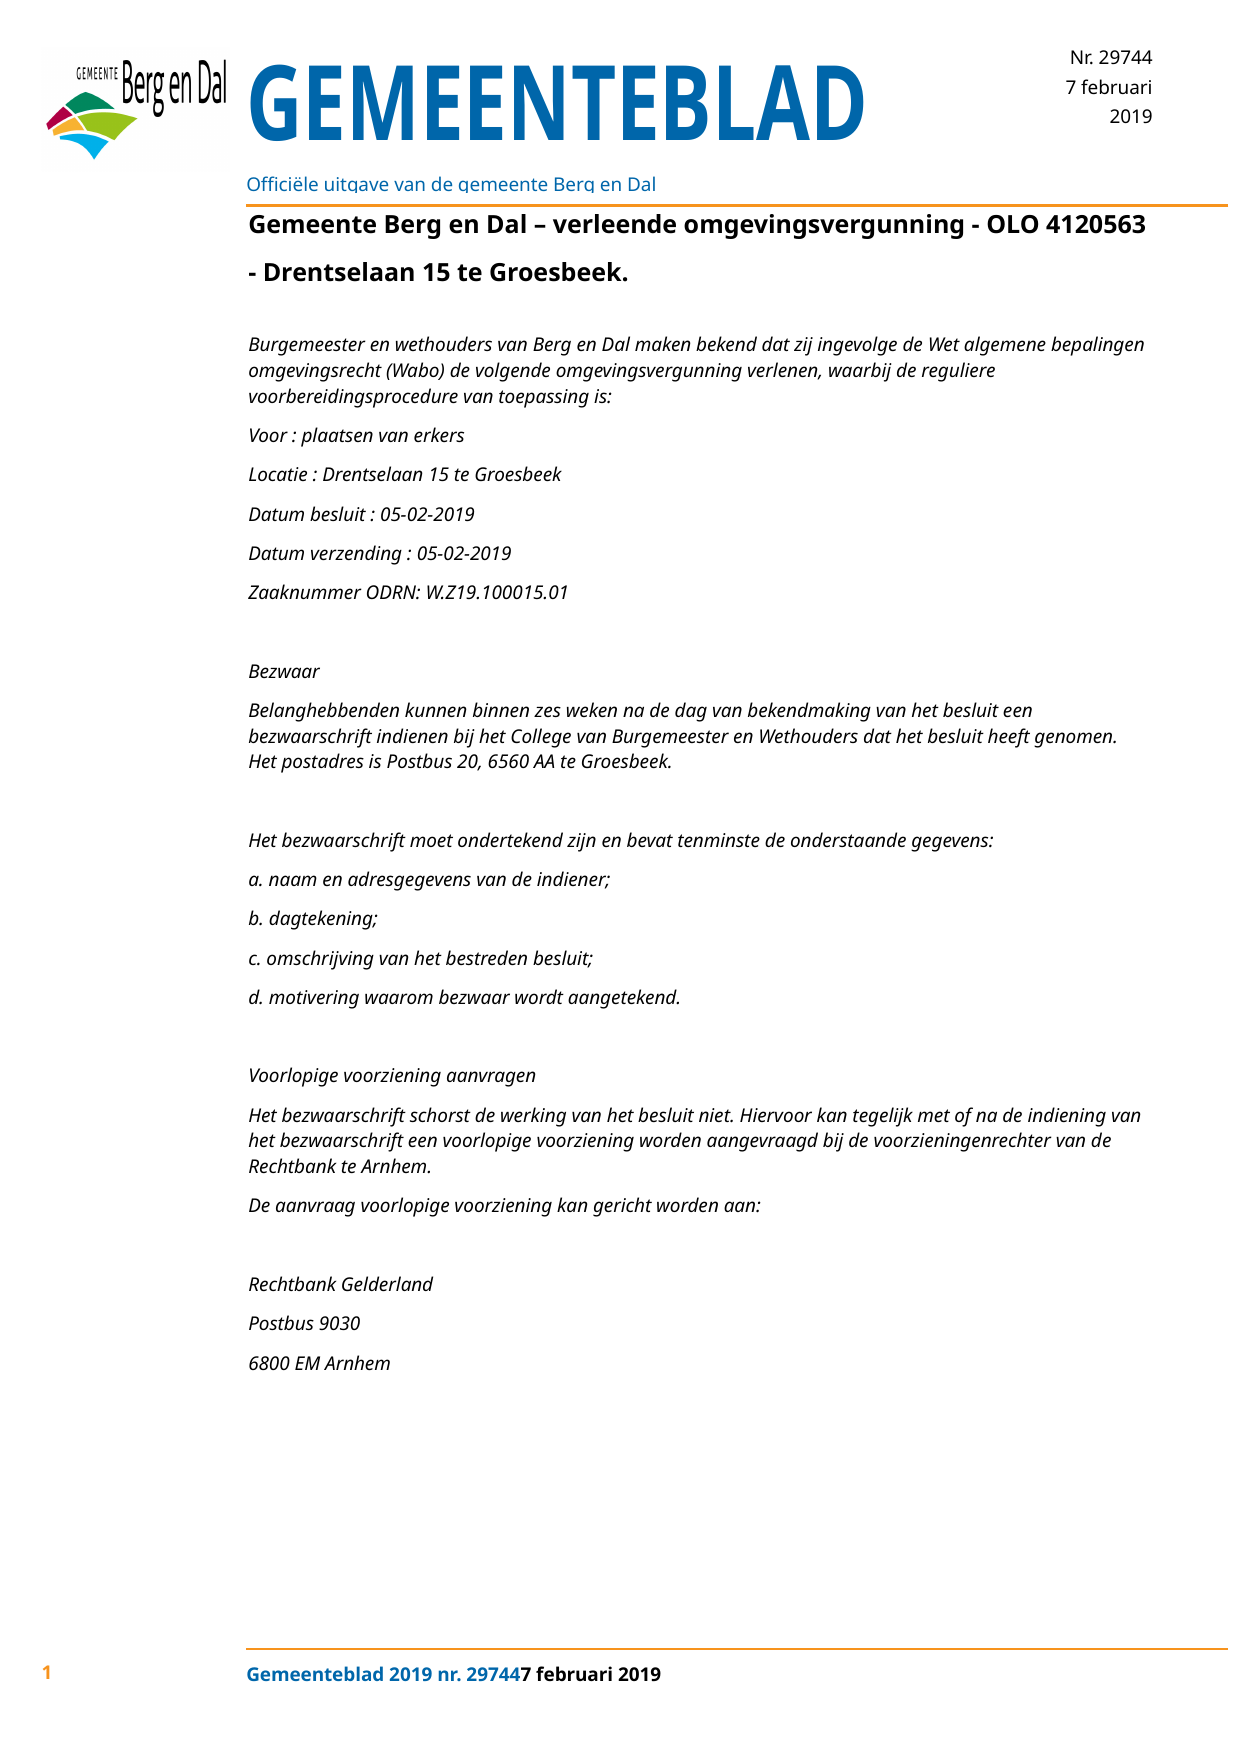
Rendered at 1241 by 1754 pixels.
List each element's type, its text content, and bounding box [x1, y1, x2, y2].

text Voorlopige voorziening aanvragen [248, 1063, 1152, 1088]
text Zaaknummer ODRN: W.Z19.100015.01 [248, 579, 1152, 605]
text 6800 EM Arnhem [248, 1350, 1152, 1376]
text Datum verzending : 05-02-2019 [248, 540, 1152, 566]
text b. dagtekening; [248, 906, 1152, 931]
text Het bezwaarschrift moet ondertekend zijn en bevat tenminste de onderstaande gegevens: [248, 827, 1152, 853]
text De aanvraag voorlopige voorziening kan gericht worden aan: [248, 1193, 1152, 1218]
text c. omschrijving van het bestreden besluit; [248, 945, 1152, 971]
text Datum besluit : 05-02-2019 [248, 501, 1152, 526]
text Burgemeester en wethouders van Berg en Dal maken bekend dat zij ingevolge de Wet algemene bepalingen omgevingsrecht (Wabo) de volgende omgevingsvergunning verlenen, waarbij de reguliere voorbereidingsprocedure van toepassing is: [248, 331, 1152, 409]
text Het bezwaarschrift schorst de werking van het besluit niet. Hiervoor kan tegelijk met of na de indiening van het bezwaarschrift een voorlopige voorziening worden aangevraagd bij de voorzieningenrechter van de Rechtbank te Arnhem. [248, 1102, 1152, 1179]
text Rechtbank Gelderland [248, 1271, 1152, 1297]
text Postbus 9030 [248, 1311, 1152, 1336]
text Gemeente Berg en Dal – verleende omgevingsvergunning - OLO 4120563 - Drentselaan 15 te Groesbeek. [248, 207, 1152, 288]
text Locatie : Drentselaan 15 te Groesbeek [248, 461, 1152, 487]
text Voor : plaatsen van erkers [248, 422, 1152, 448]
picture [41, 47, 231, 172]
text Bezwaar [248, 658, 1152, 683]
text a. naam en adresgegevens van de indiener; [248, 866, 1152, 892]
text Belanghebbenden kunnen binnen zes weken na de dag van bekendmaking van het besluit een bezwaarschrift indienen bij het College van Burgemeester en Wethouders dat het besluit heeft genomen. Het postadres is Postbus 20, 6560 AA te Groesbeek. [248, 697, 1152, 774]
text d. motivering waarom bezwaar wordt aangetekend. [248, 984, 1152, 1010]
